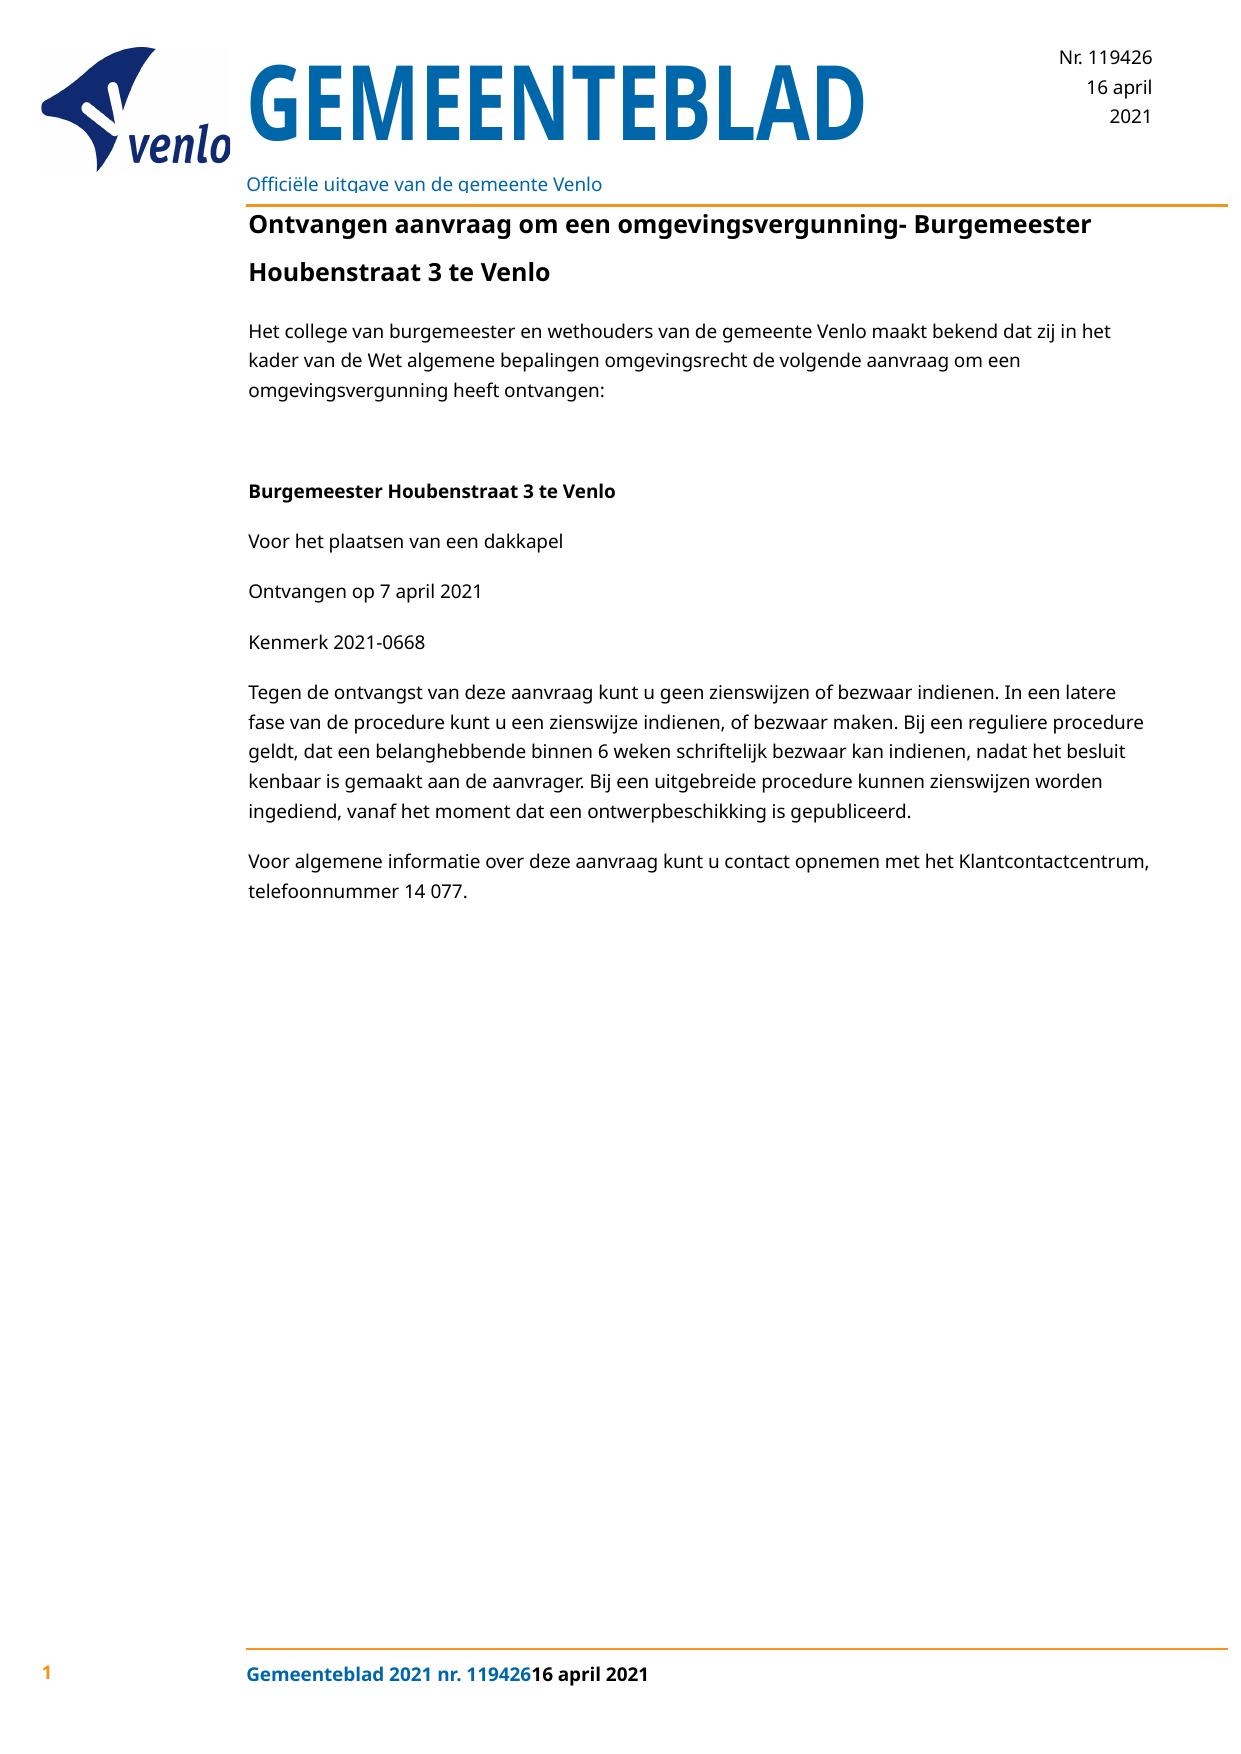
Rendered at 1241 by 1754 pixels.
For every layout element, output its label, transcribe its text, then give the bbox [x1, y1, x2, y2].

text Voor het plaatsen van een dakkapel [248, 528, 1152, 554]
text Ontvangen aanvraag om een omgevingsvergunning- Burgemeester Houbenstraat 3 te Venlo [248, 207, 1152, 288]
text Voor algemene informatie over deze aanvraag kunt u contact opnemen met het Klantcontactcentrum, telefoonnummer 14 077. [248, 848, 1152, 904]
text Burgemeester Houbenstraat 3 te Venlo [248, 478, 1152, 504]
text Kenmerk 2021-0668 [248, 629, 1152, 655]
picture [41, 47, 231, 172]
text Het college van burgemeester en wethouders van de gemeente Venlo maakt bekend dat zij in het kader van de Wet algemene bepalingen omgevingsrecht de volgende aanvraag om een omgevingsvergunning heeft ontvangen: [248, 318, 1152, 403]
text Tegen de ontvangst van deze aanvraag kunt u geen zienswijzen of bezwaar indienen. In een latere fase van de procedure kunt u een zienswijze indienen, of bezwaar maken. Bij een reguliere procedure geldt, dat een belanghebbende binnen 6 weken schriftelijk bezwaar kan indienen, nadat het besluit kenbaar is gemaakt aan de aanvrager. Bij een uitgebreide procedure kunnen zienswijzen worden ingediend, vanaf het moment dat een ontwerpbeschikking is gepubliceerd. [248, 679, 1152, 824]
text Ontvangen op 7 april 2021 [248, 579, 1152, 604]
